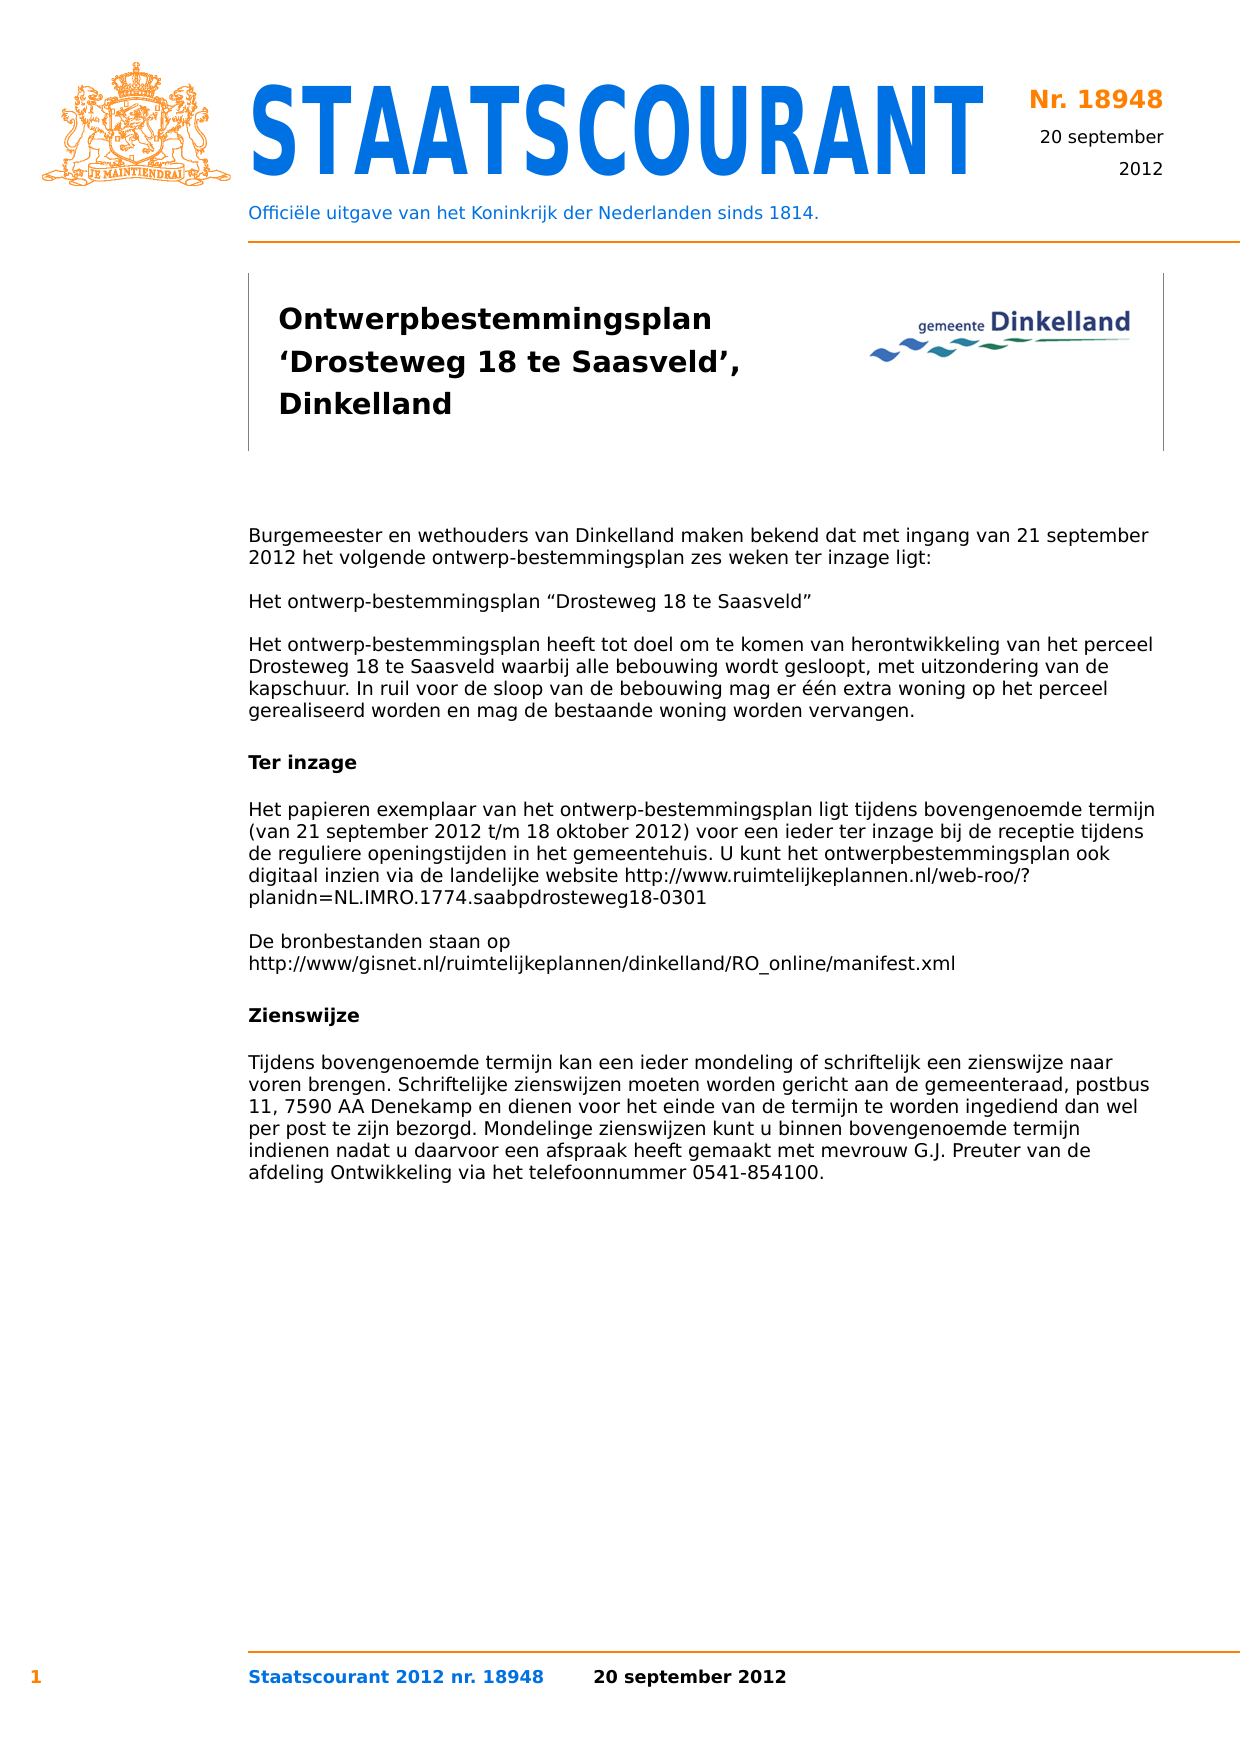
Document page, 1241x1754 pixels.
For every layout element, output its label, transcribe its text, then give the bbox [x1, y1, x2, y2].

text De bronbestanden staan op http://www/gisnet.nl/ruimtelijkeplannen/dinkelland/RO_online/manifest.xml [248, 931, 1163, 975]
table_cell Officiële uitgave van het Koninkrijk der Nederlanden sinds 1814. [248, 203, 1240, 241]
picture [41, 62, 231, 186]
subtitle Zienswijze [248, 1005, 1163, 1027]
table_cell 20 september [998, 121, 1240, 153]
subtitle Ter inzage [248, 752, 1163, 774]
text Het ontwerp-bestemmingsplan “Drosteweg 18 te Saasveld” [248, 591, 1163, 612]
text Tijdens bovengenoemde termijn kan een ieder mondeling of schriftelijk een zienswijze naar voren brengen. Schriftelijke zienswijzen moeten worden gericht aan de gemeenteraad, postbus 11, 7590 AA Denekamp en dienen voor het einde van de termijn te worden ingediend dan wel per post te zijn bezorgd. Mondelinge zienswijzen kunt u binnen bovengenoemde termijn indienen nadat u daarvoor een afspraak heeft gemaakt met mevrouw G.J. Preuter van de afdeling Ontwikkeling via het telefoonnummer 0541-854100. [248, 1052, 1163, 1184]
table_header STAATSCOURANT [248, 62, 998, 203]
subtitle Ontwerpbestemmingsplan ‘Drosteweg 18 te Saasveld’, Dinkelland [249, 273, 1163, 451]
table_cell 2012 [998, 153, 1240, 203]
table_header Nr. 18948 [998, 62, 1240, 121]
text Burgemeester en wethouders van Dinkelland maken bekend dat met ingang van 21 september 2012 het volgende ontwerp-bestemmingsplan zes weken ter inzage ligt: [248, 525, 1163, 569]
picture [867, 302, 1134, 368]
text Het ontwerp-bestemmingsplan heeft tot doel om te komen van herontwikkeling van het perceel Drosteweg 18 te Saasveld waarbij alle bebouwing wordt gesloopt, met uitzondering van de kapschuur. In ruil voor de sloop van de bebouwing mag er één extra woning op het perceel gerealiseerd worden en mag de bestaande woning worden vervangen. [248, 634, 1163, 722]
text Het papieren exemplaar van het ontwerp-bestemmingsplan ligt tijdens bovengenoemde termijn (van 21 september 2012 t/m 18 oktober 2012) voor een ieder ter inzage bij de receptie tijdens de reguliere openingstijden in het gemeentehuis. U kunt het ontwerpbestemmingsplan ook digitaal inzien via de landelijke website http://www.ruimtelijkeplannen.nl/web-roo/?planidn=NL.IMRO.1774.saabpdrosteweg18-0301 [248, 799, 1163, 909]
table_header [25, 62, 248, 241]
